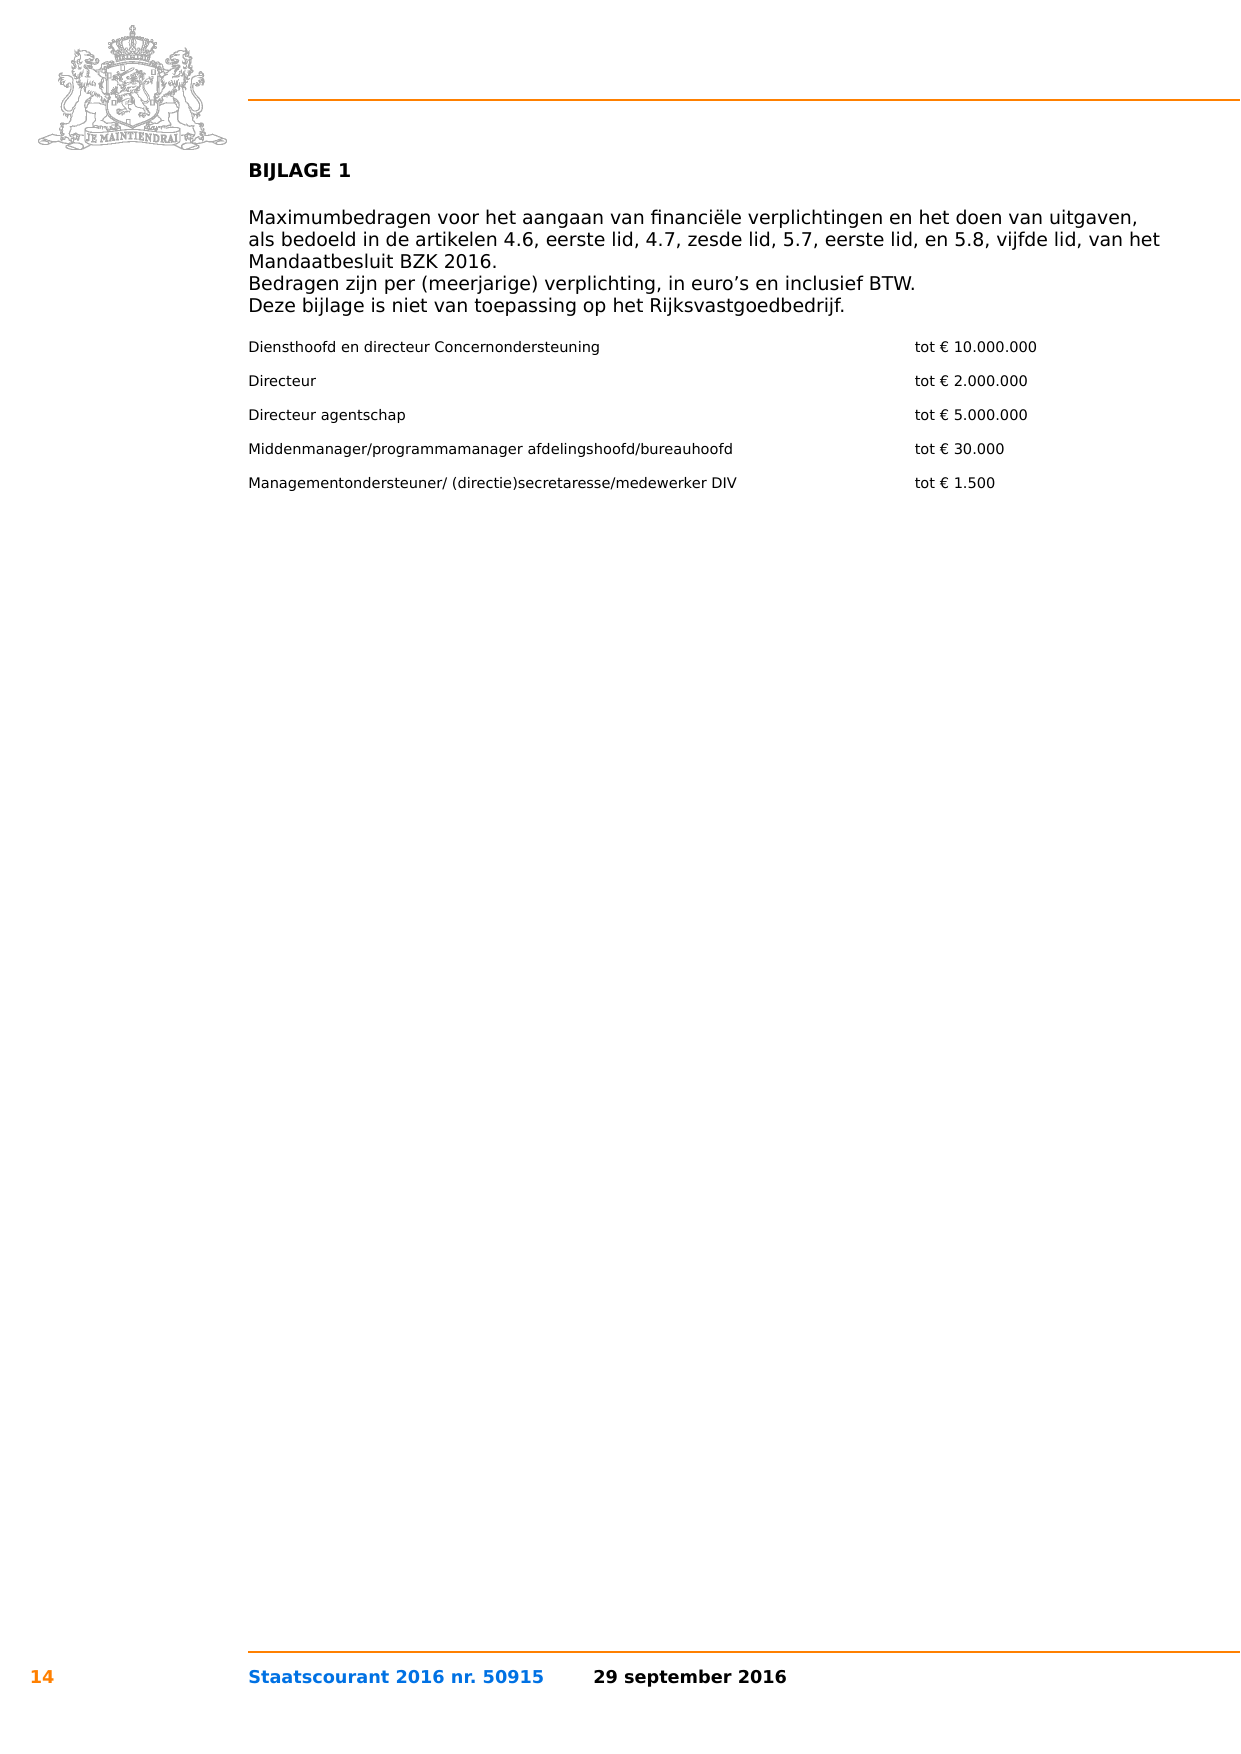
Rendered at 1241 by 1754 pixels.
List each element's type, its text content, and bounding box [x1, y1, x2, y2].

subtitle BIJLAGE 1 [248, 160, 1163, 182]
table_header tot € 10.000.000 [909, 339, 1163, 356]
table_cell Directeur agentschap [248, 407, 908, 423]
table_cell [248, 390, 908, 407]
table_cell [909, 356, 1163, 373]
table_cell tot € 2.000.000 [909, 373, 1163, 389]
table_cell [909, 424, 1163, 441]
table_cell [909, 390, 1163, 407]
table_cell tot € 5.000.000 [909, 407, 1163, 423]
table_cell [248, 458, 908, 474]
table_cell tot € 1.500 [909, 475, 1163, 491]
table_cell Managementondersteuner/ (directie)secretaresse/medewerker DIV [248, 475, 908, 491]
table_cell tot € 30.000 [909, 441, 1163, 457]
picture [38, 25, 227, 150]
table_cell Directeur [248, 373, 908, 389]
table_header Diensthoofd en directeur Concernondersteuning [248, 339, 908, 356]
text Deze bijlage is niet van toepassing op het Rijksvastgoedbedrijf. [248, 295, 1163, 317]
text Maximumbedragen voor het aangaan van financiële verplichtingen en het doen van uitgaven, als bedoeld in de artikelen 4.6, eerste lid, 4.7, zesde lid, 5.7, eerste lid, en 5.8, vijfde lid, van het Mandaatbesluit BZK 2016. [248, 207, 1163, 273]
text Bedragen zijn per (meerjarige) verplichting, in euro’s en inclusief BTW. [248, 273, 1163, 295]
table_cell [909, 458, 1163, 474]
table_cell [248, 424, 908, 441]
table_cell [248, 356, 908, 373]
table_cell Middenmanager/programmamanager afdelingshoofd/bureauhoofd [248, 441, 908, 457]
